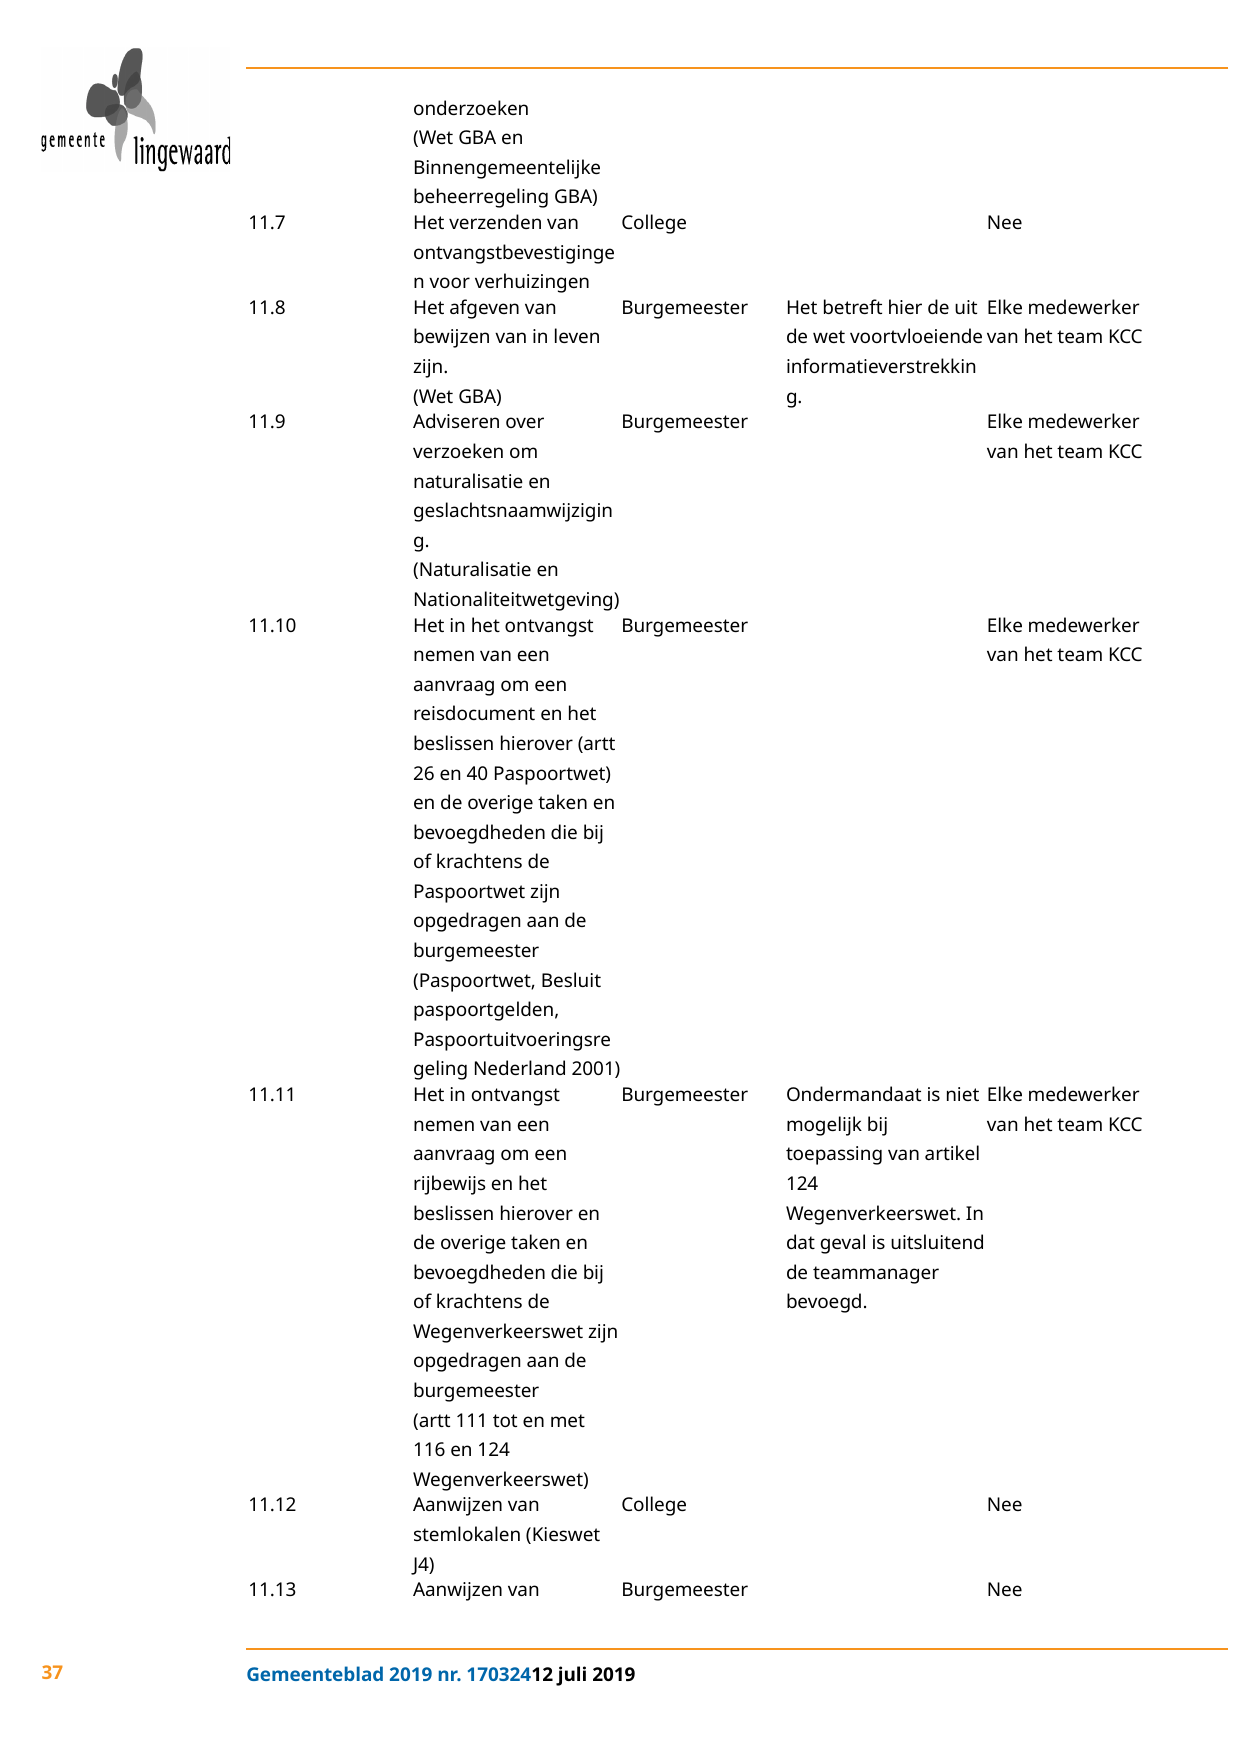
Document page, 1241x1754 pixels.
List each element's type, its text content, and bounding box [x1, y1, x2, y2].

table_cell Ondermandaat is niet mogelijk bij toepassing van artikel 124 Wegenverkeerswet. In dat geval is uitsluitend de teammanager bevoegd. [786, 1081, 987, 1492]
table_cell Aanwijzen van stemlokalen (Kieswet J4) [413, 1492, 621, 1577]
table_cell Elke medewerker van het team KCC [987, 294, 1152, 409]
table_cell 11.9 [248, 409, 413, 612]
table_cell College [621, 209, 786, 294]
table_cell Het verzenden van ontvangstbevestigingen voor verhuizingen [413, 209, 621, 294]
table_cell [786, 1492, 987, 1577]
table_cell 11.7 [248, 209, 413, 294]
table_cell 11.10 [248, 612, 413, 1081]
table_cell Elke medewerker van het team KCC [987, 612, 1152, 1081]
table_cell Nee [987, 1492, 1152, 1577]
table_cell [786, 95, 987, 209]
table_cell [786, 612, 987, 1081]
table_cell Burgemeester [621, 1577, 786, 1602]
table_cell Elke medewerker van het team KCC [987, 409, 1152, 612]
table_cell Het betreft hier de uit de wet voortvloeiende informatieverstrekking. [786, 294, 987, 409]
table_cell Het in het ontvangst nemen van een aanvraag om een reisdocument en het beslissen hierover (artt 26 en 40 Paspoortwet) en de overige taken en bevoegdheden die bij of krachtens de Paspoortwet zijn opgedragen aan de burgemeester (Paspoortwet, Besluit paspoortgelden, Paspoortuitvoeringsregeling Nederland 2001) [413, 612, 621, 1081]
table_cell Elke medewerker van het team KCC [987, 1081, 1152, 1492]
table_cell [786, 409, 987, 612]
table_cell 11.13 [248, 1577, 413, 1602]
table_cell [987, 95, 1152, 209]
picture [41, 47, 231, 172]
table_cell Nee [987, 209, 1152, 294]
table_cell 11.11 [248, 1081, 413, 1492]
table_cell [786, 1577, 987, 1602]
table_cell 11.8 [248, 294, 413, 409]
table_cell Het in ontvangst nemen van een aanvraag om een rijbewijs en het beslissen hierover en de overige taken en bevoegdheden die bij of krachtens de Wegenverkeerswet zijn opgedragen aan de burgemeester (artt 111 tot en met 116 en 124 Wegenverkeerswet) [413, 1081, 621, 1492]
table_cell [786, 209, 987, 294]
table_cell [621, 95, 786, 209]
table_cell Burgemeester [621, 612, 786, 1081]
table_cell Adviseren over verzoeken om naturalisatie en geslachtsnaamwijziging. (Naturalisatie en Nationaliteitwetgeving) [413, 409, 621, 612]
table_cell onderzoeken (Wet GBA en Binnengemeentelijke beheerregeling GBA) [413, 95, 621, 209]
table_cell College [621, 1492, 786, 1577]
table_cell Burgemeester [621, 294, 786, 409]
table_cell [248, 95, 413, 209]
table_cell Aanwijzen van [413, 1577, 621, 1602]
table_cell Burgemeester [621, 1081, 786, 1492]
table_cell Nee [987, 1577, 1152, 1602]
table_cell Het afgeven van bewijzen van in leven zijn. (Wet GBA) [413, 294, 621, 409]
table_cell Burgemeester [621, 409, 786, 612]
table_cell 11.12 [248, 1492, 413, 1577]
